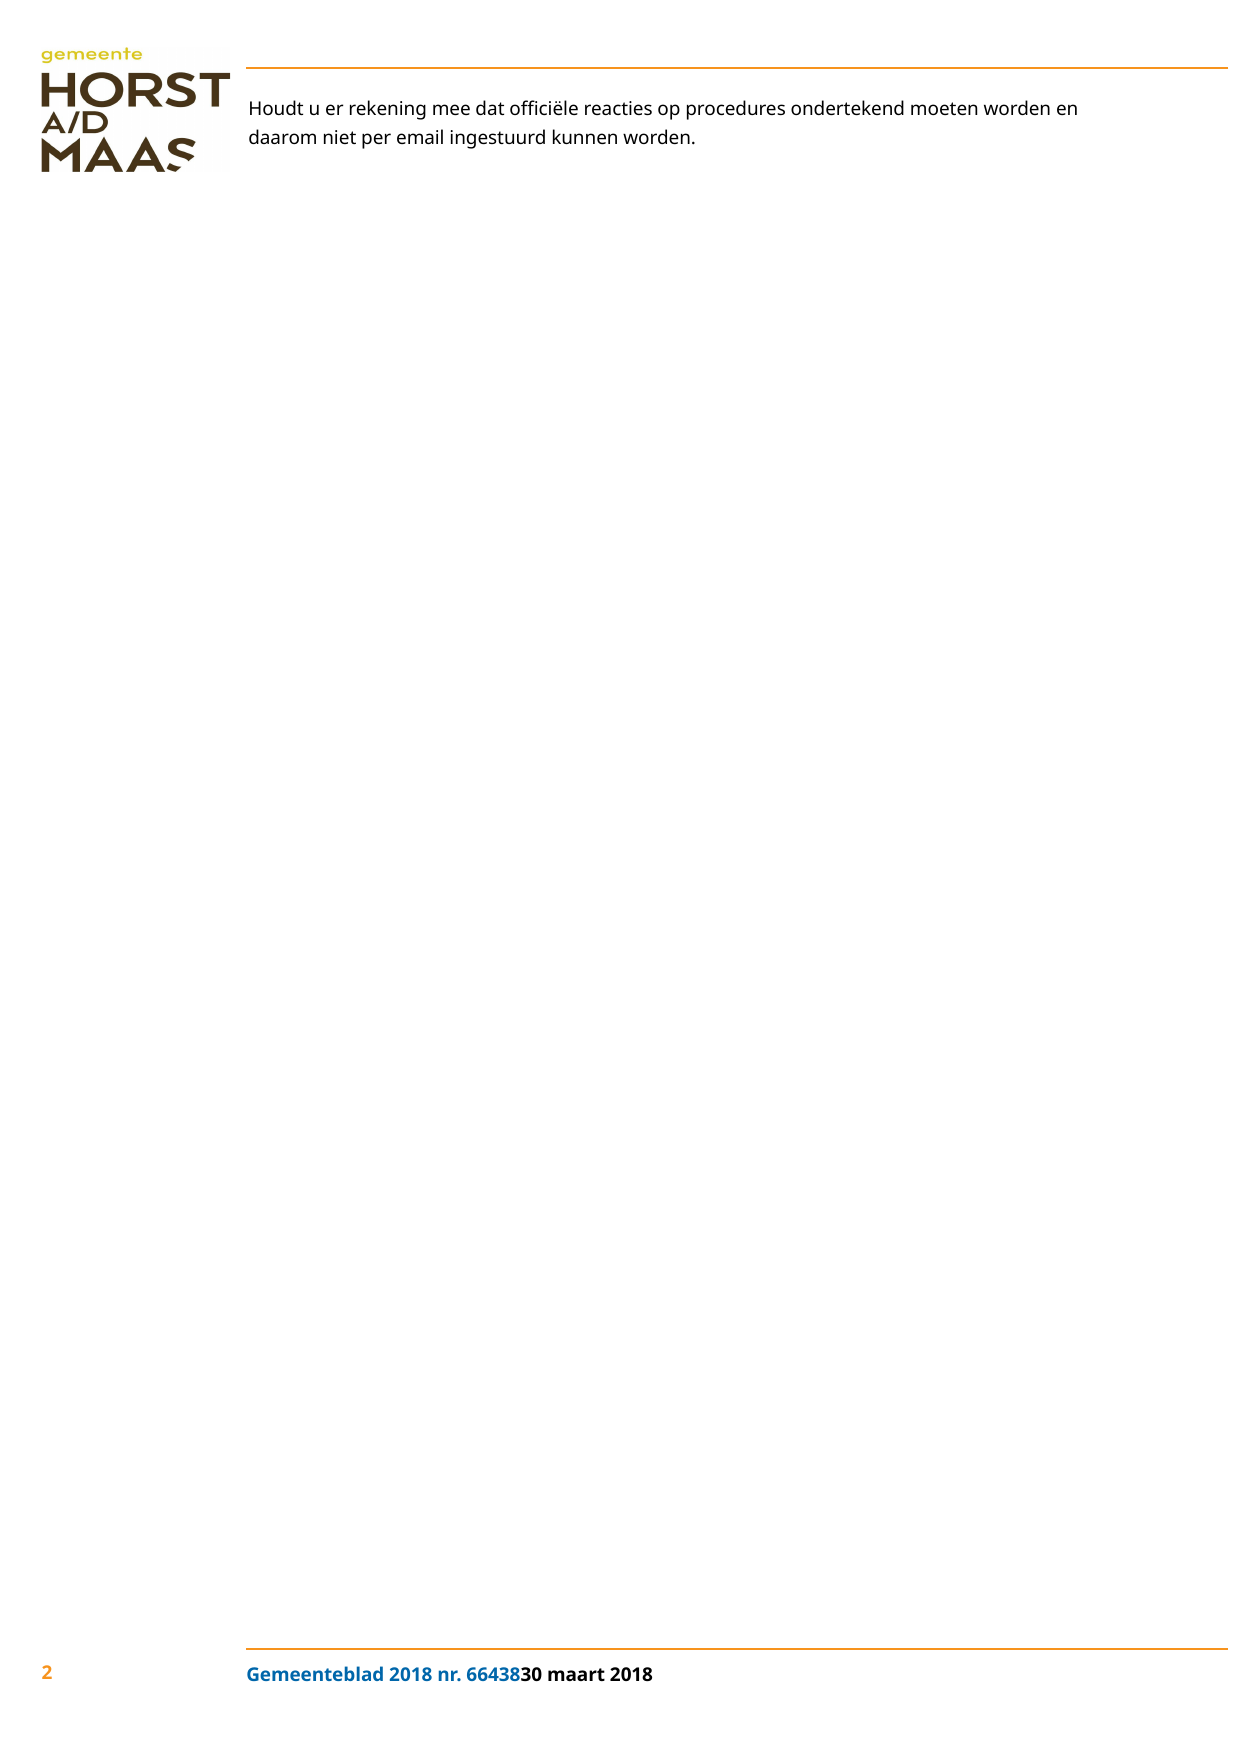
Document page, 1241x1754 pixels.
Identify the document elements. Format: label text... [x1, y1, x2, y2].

text Houdt u er rekening mee dat officiële reacties op procedures ondertekend moeten worden en daarom niet per email ingestuurd kunnen worden. [248, 95, 1152, 150]
picture [41, 47, 231, 172]
